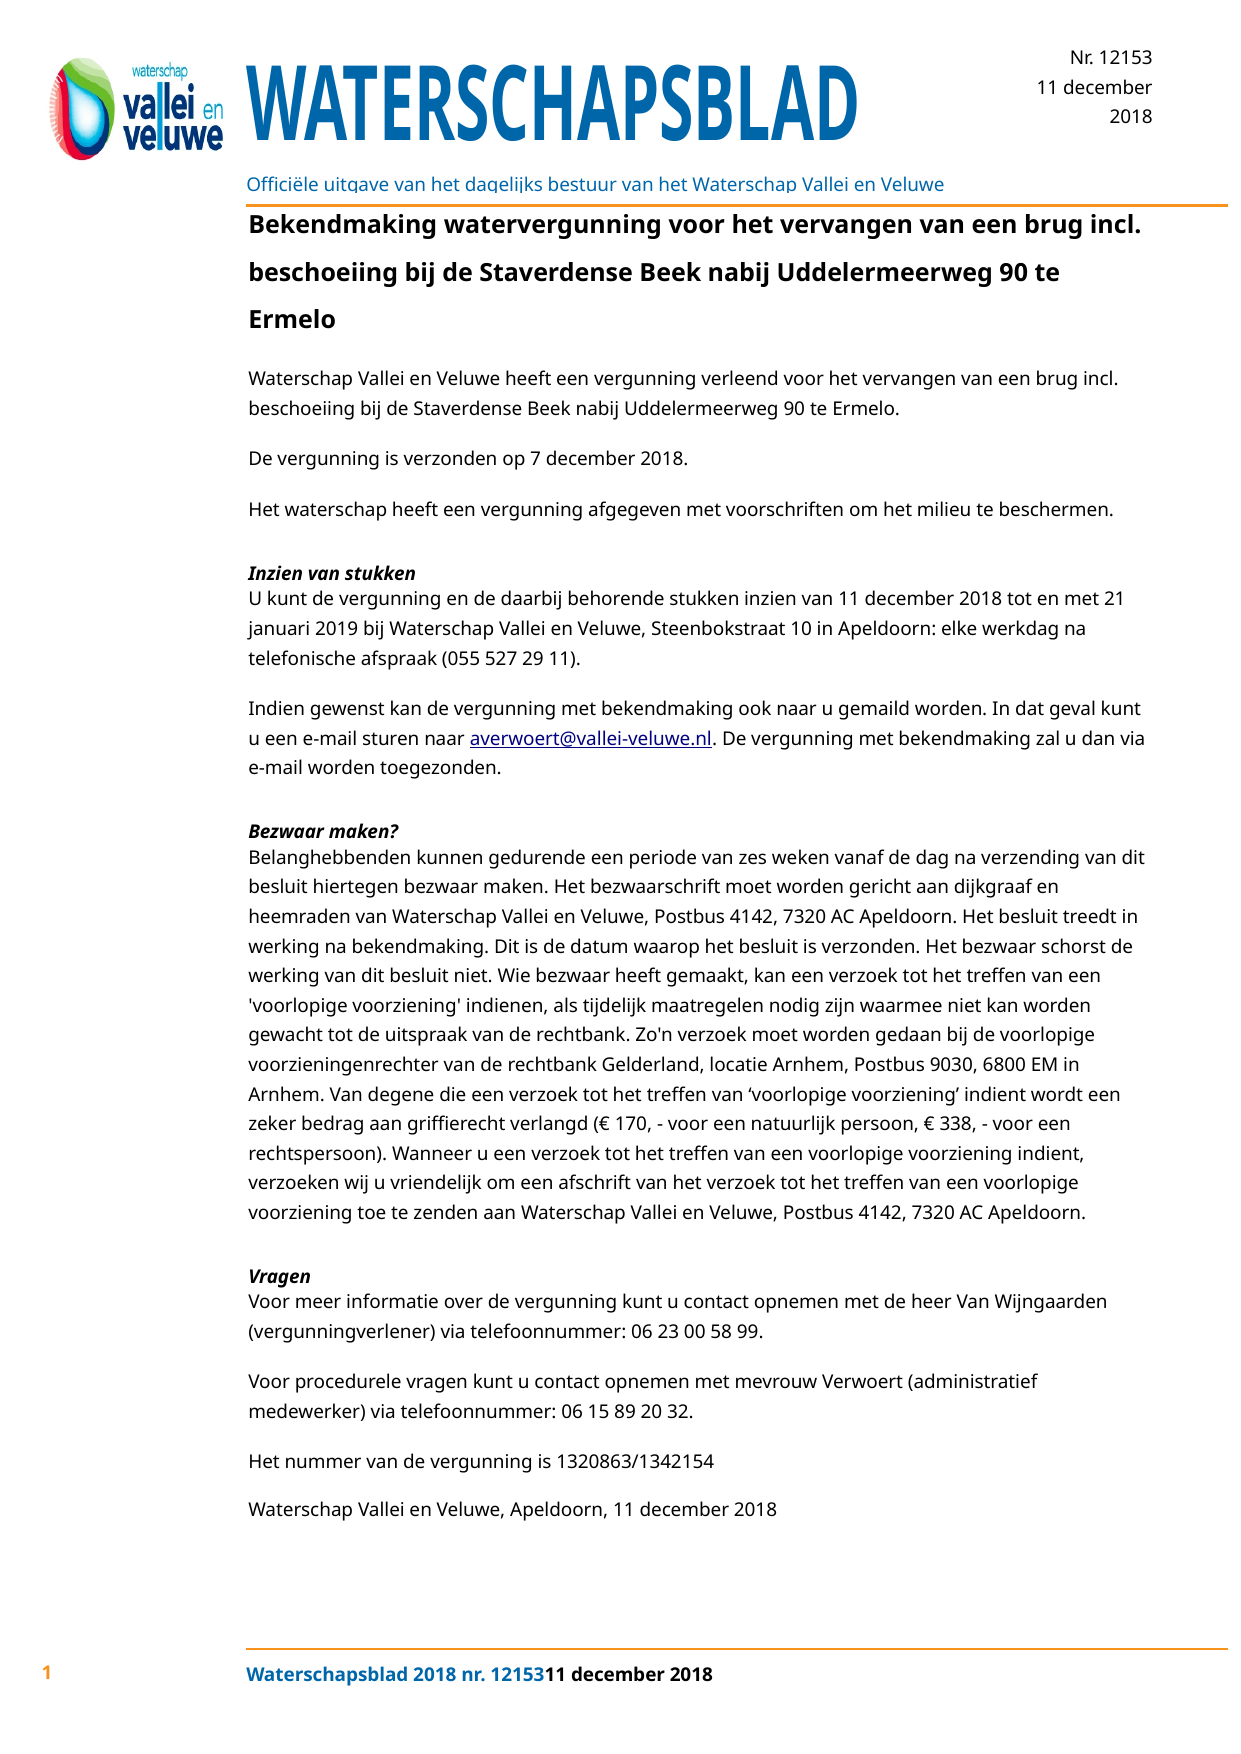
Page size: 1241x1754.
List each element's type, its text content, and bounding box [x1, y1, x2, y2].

text Vragen [248, 1263, 1152, 1289]
text Waterschap Vallei en Veluwe, Apeldoorn, 11 december 2018 [248, 1497, 1152, 1522]
text Inzien van stukken [248, 560, 1152, 586]
text Belanghebbenden kunnen gedurende een periode van zes weken vanaf de dag na verzending van dit besluit hiertegen bezwaar maken. Het bezwaarschrift moet worden gericht aan dijkgraaf en heemraden van Waterschap Vallei en Veluwe, Postbus 4142, 7320 AC Apeldoorn. Het besluit treedt in werking na bekendmaking. Dit is de datum waarop het besluit is verzonden. Het bezwaar schorst de werking van dit besluit niet. Wie bezwaar heeft gemaakt, kan een verzoek tot het treffen van een 'voorlopige voorziening' indienen, als tijdelijk maatregelen nodig zijn waarmee niet kan worden gewacht tot de uitspraak van de rechtbank. Zo'n verzoek moet worden gedaan bij de voorlopige voorzieningenrechter van de rechtbank Gelderland, locatie Arnhem, Postbus 9030, 6800 EM in Arnhem. Van degene die een verzoek tot het treffen van ‘voorlopige voorziening’ indient wordt een zeker bedrag aan griffierecht verlangd (€ 170, - voor een natuurlijk persoon, € 338, - voor een rechtspersoon). Wanneer u een verzoek tot het treffen van een voorlopige voorziening indient, verzoeken wij u vriendelijk om een afschrift van het verzoek tot het treffen van een voorlopige voorziening toe te zenden aan Waterschap Vallei en Veluwe, Postbus 4142, 7320 AC Apeldoorn. [248, 844, 1152, 1225]
text Indien gewenst kan de vergunning met bekendmaking ook naar u gemaild worden. In dat geval kunt u een e-mail sturen naar averwoert@vallei-veluwe.nl. De vergunning met bekendmaking zal u dan via e-mail worden toegezonden. [248, 695, 1152, 780]
text Het waterschap heeft een vergunning afgegeven met voorschriften om het milieu te beschermen. [248, 496, 1152, 522]
text Bekendmaking watervergunning voor het vervangen van een brug incl. beschoeiing bij de Staverdense Beek nabij Uddelermeerweg 90 te Ermelo [248, 207, 1152, 336]
text Bezwaar maken? [248, 818, 1152, 844]
text Voor meer informatie over de vergunning kunt u contact opnemen met de heer Van Wijngaarden (vergunningverlener) via telefoonnummer: 06 23 00 58 99. [248, 1289, 1152, 1344]
text Waterschap Vallei en Veluwe heeft een vergunning verleend voor het vervangen van een brug incl. beschoeiing bij de Staverdense Beek nabij Uddelermeerweg 90 te Ermelo. [248, 366, 1152, 421]
text Voor procedurele vragen kunt u contact opnemen met mevrouw Verwoert (administratief medewerker) via telefoonnummer: 06 15 89 20 32. [248, 1369, 1152, 1424]
text De vergunning is verzonden op 7 december 2018. [248, 446, 1152, 471]
picture [41, 47, 231, 172]
text U kunt de vergunning en de daarbij behorende stukken inzien van 11 december 2018 tot en met 21 januari 2019 bij Waterschap Vallei en Veluwe, Steenbokstraat 10 in Apeldoorn: elke werkdag na telefonische afspraak (055 527 29 11). [248, 586, 1152, 671]
text Het nummer van de vergunning is 1320863/1342154 [248, 1449, 1152, 1474]
